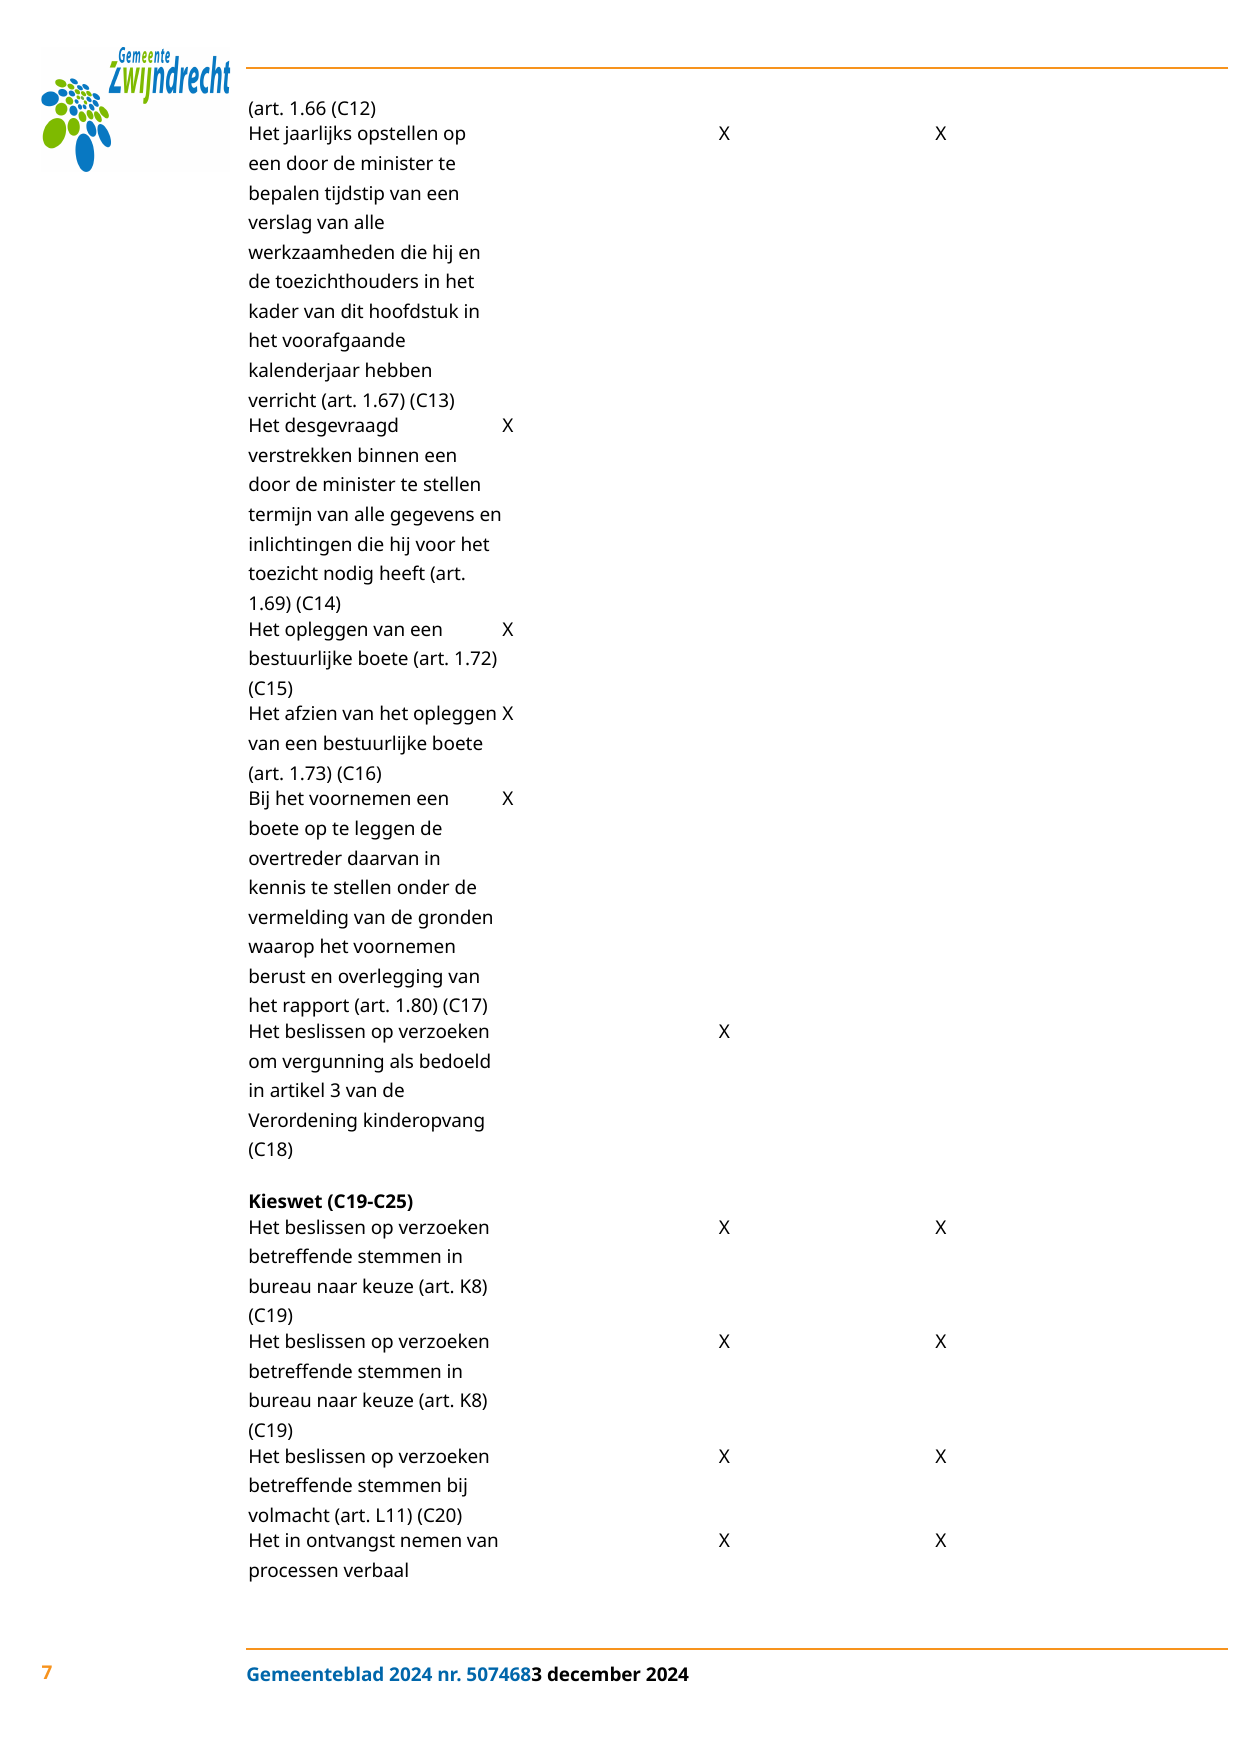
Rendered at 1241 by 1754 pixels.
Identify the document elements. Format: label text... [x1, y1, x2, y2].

table_cell [502, 1163, 719, 1188]
table_cell X [935, 1528, 1152, 1583]
table_cell [935, 701, 1152, 786]
table_cell [935, 786, 1152, 1018]
table_cell [935, 95, 1152, 121]
table_cell X [935, 1214, 1152, 1328]
table_cell [502, 121, 719, 412]
table_cell Het in ontvangst nemen van processen verbaal [248, 1528, 502, 1583]
table_cell [935, 1188, 1152, 1214]
table_cell [719, 616, 935, 701]
table_cell X [502, 616, 719, 701]
picture [41, 47, 231, 172]
table_cell Kieswet (C19-C25) [248, 1188, 502, 1214]
table_cell Het beslissen op verzoeken om vergunning als bedoeld in artikel 3 van de Verordening kinderopvang (C18) [248, 1018, 502, 1162]
table_cell Het opleggen van een bestuurlijke boete (art. 1.72) (C15) [248, 616, 502, 701]
table_cell X [502, 786, 719, 1018]
table_cell Het jaarlijks opstellen op een door de minister te bepalen tijdstip van een verslag van alle werkzaamheden die hij en de toezichthouders in het kader van dit hoofdstuk in het voorafgaande kalenderjaar hebben verricht (art. 1.67) (C13) [248, 121, 502, 412]
table_cell Het afzien van het opleggen van een bestuurlijke boete (art. 1.73) (C16) [248, 701, 502, 786]
table_cell [719, 701, 935, 786]
table_cell [502, 1328, 719, 1443]
table_cell X [719, 1328, 935, 1443]
table_cell [719, 786, 935, 1018]
table_cell X [719, 1018, 935, 1162]
table_cell X [502, 701, 719, 786]
table_cell [502, 1188, 719, 1214]
table_cell [502, 1018, 719, 1162]
table_cell [935, 616, 1152, 701]
table_cell X [935, 1443, 1152, 1528]
table_cell X [719, 1528, 935, 1583]
table_cell [502, 1214, 719, 1328]
table_cell [935, 1018, 1152, 1162]
table_cell X [719, 121, 935, 412]
table_cell X [502, 413, 719, 616]
table_cell Het beslissen op verzoeken betreffende stemmen bij volmacht (art. L11) (C20) [248, 1443, 502, 1528]
table_cell X [935, 121, 1152, 412]
table_cell [502, 95, 719, 121]
table_cell [719, 95, 935, 121]
table_cell [719, 1188, 935, 1214]
table_cell [502, 1443, 719, 1528]
table_cell X [719, 1443, 935, 1528]
table_cell [935, 1163, 1152, 1188]
table_cell Het beslissen op verzoeken betreffende stemmen in bureau naar keuze (art. K8) (C19) [248, 1328, 502, 1443]
table_cell (art. 1.66 (C12) [248, 95, 502, 121]
table_cell Bij het voornemen een boete op te leggen de overtreder daarvan in kennis te stellen onder de vermelding van de gronden waarop het voornemen berust en overlegging van het rapport (art. 1.80) (C17) [248, 786, 502, 1018]
table_cell [502, 1528, 719, 1583]
table_cell Het beslissen op verzoeken betreffende stemmen in bureau naar keuze (art. K8) (C19) [248, 1214, 502, 1328]
table_cell [719, 1163, 935, 1188]
table_cell [719, 413, 935, 616]
table_cell [935, 413, 1152, 616]
table_cell [248, 1163, 502, 1188]
table_cell Het desgevraagd verstrekken binnen een door de minister te stellen termijn van alle gegevens en inlichtingen die hij voor het toezicht nodig heeft (art. 1.69) (C14) [248, 413, 502, 616]
table_cell X [935, 1328, 1152, 1443]
table_cell X [719, 1214, 935, 1328]
